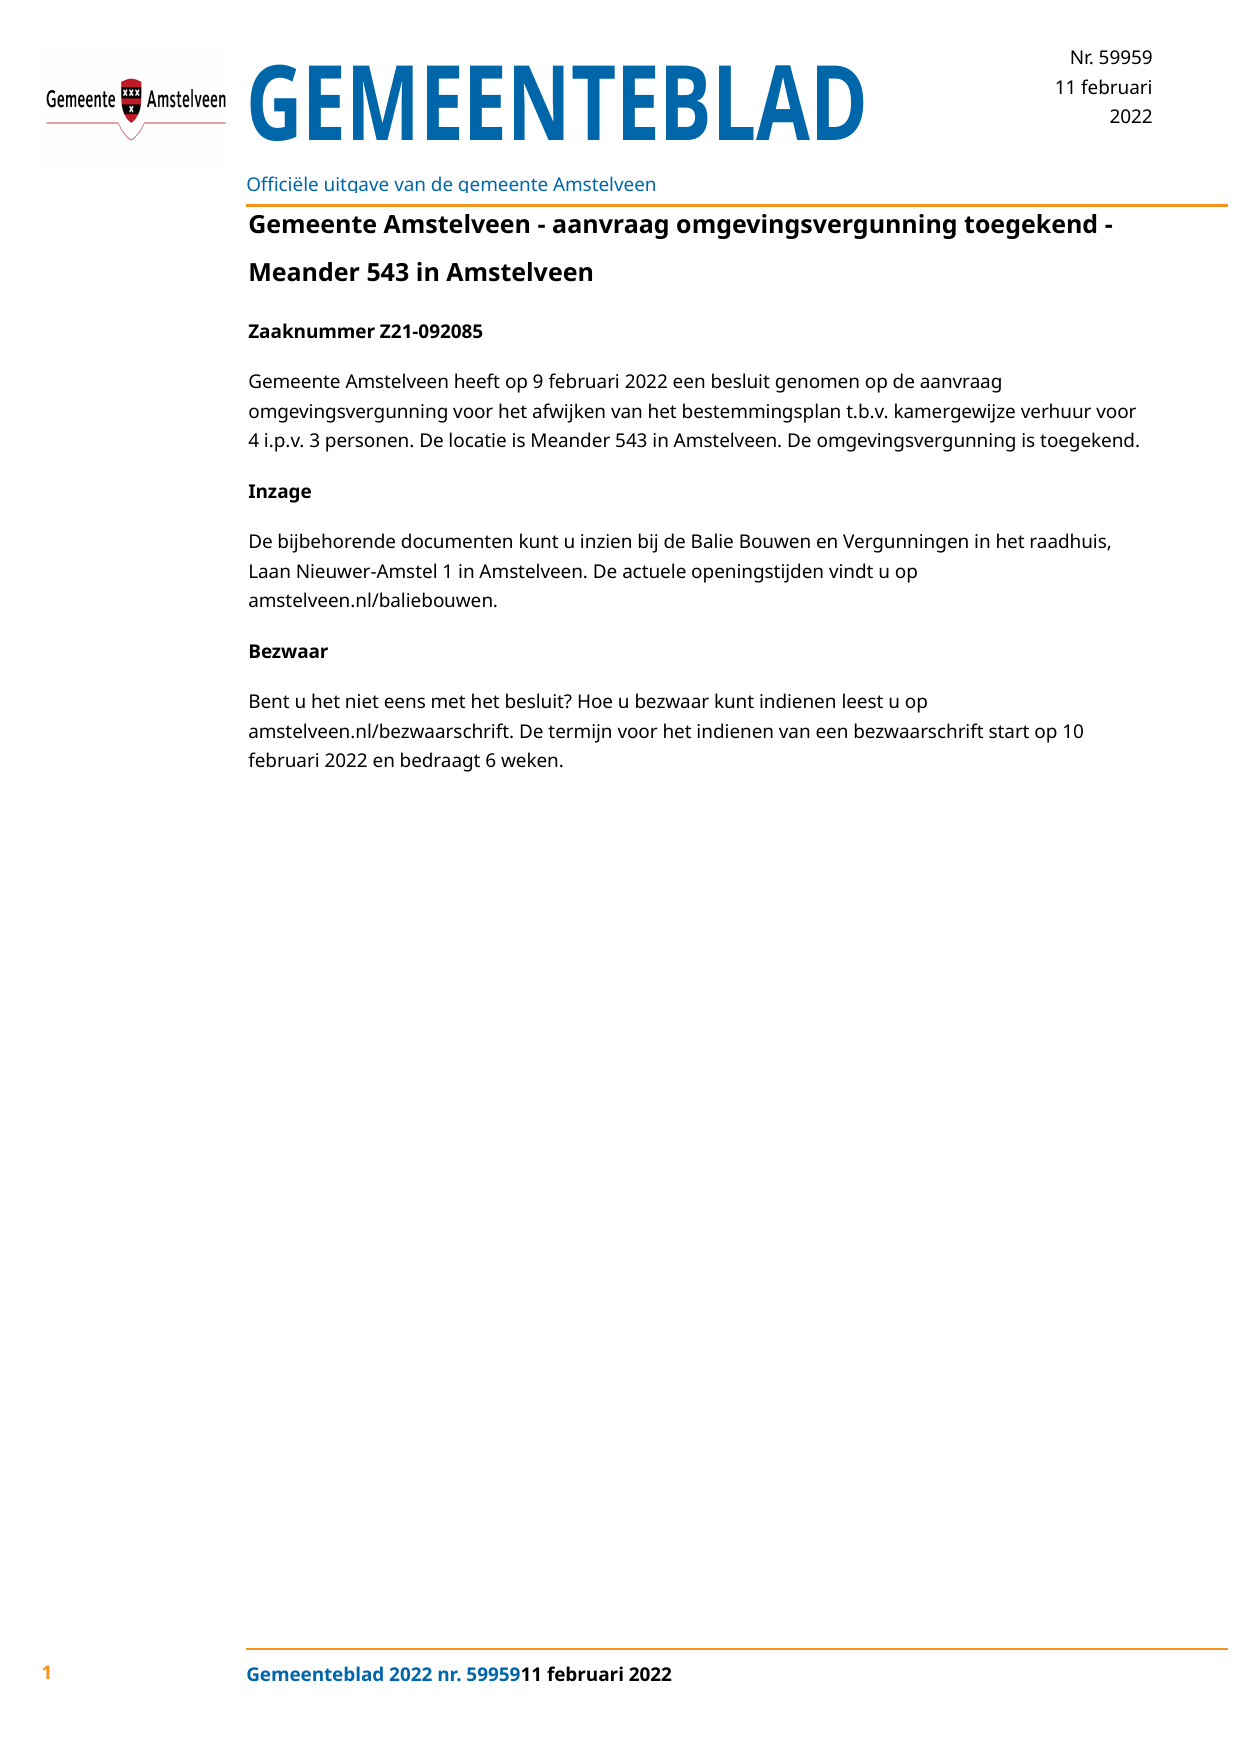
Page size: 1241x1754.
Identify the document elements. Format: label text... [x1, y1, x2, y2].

text Zaaknummer Z21-092085 [248, 318, 1152, 344]
text Bezwaar [248, 638, 1152, 664]
text Bent u het niet eens met het besluit? Hoe u bezwaar kunt indienen leest u op amstelveen.nl/bezwaarschrift. De termijn voor het indienen van een bezwaarschrift start op 10 februari 2022 en bedraagt 6 weken. [248, 688, 1152, 773]
picture [41, 47, 231, 172]
text Gemeente Amstelveen - aanvraag omgevingsvergunning toegekend - Meander 543 in Amstelveen [248, 207, 1152, 288]
text Gemeente Amstelveen heeft op 9 februari 2022 een besluit genomen op de aanvraag omgevingsvergunning voor het afwijken van het bestemmingsplan t.b.v. kamergewijze verhuur voor 4 i.p.v. 3 personen. De locatie is Meander 543 in Amstelveen. De omgevingsvergunning is toegekend. [248, 368, 1152, 453]
text De bijbehorende documenten kunt u inzien bij de Balie Bouwen en Vergunningen in het raadhuis, Laan Nieuwer-Amstel 1 in Amstelveen. De actuele openingstijden vindt u op amstelveen.nl/baliebouwen. [248, 528, 1152, 613]
text Inzage [248, 478, 1152, 504]
